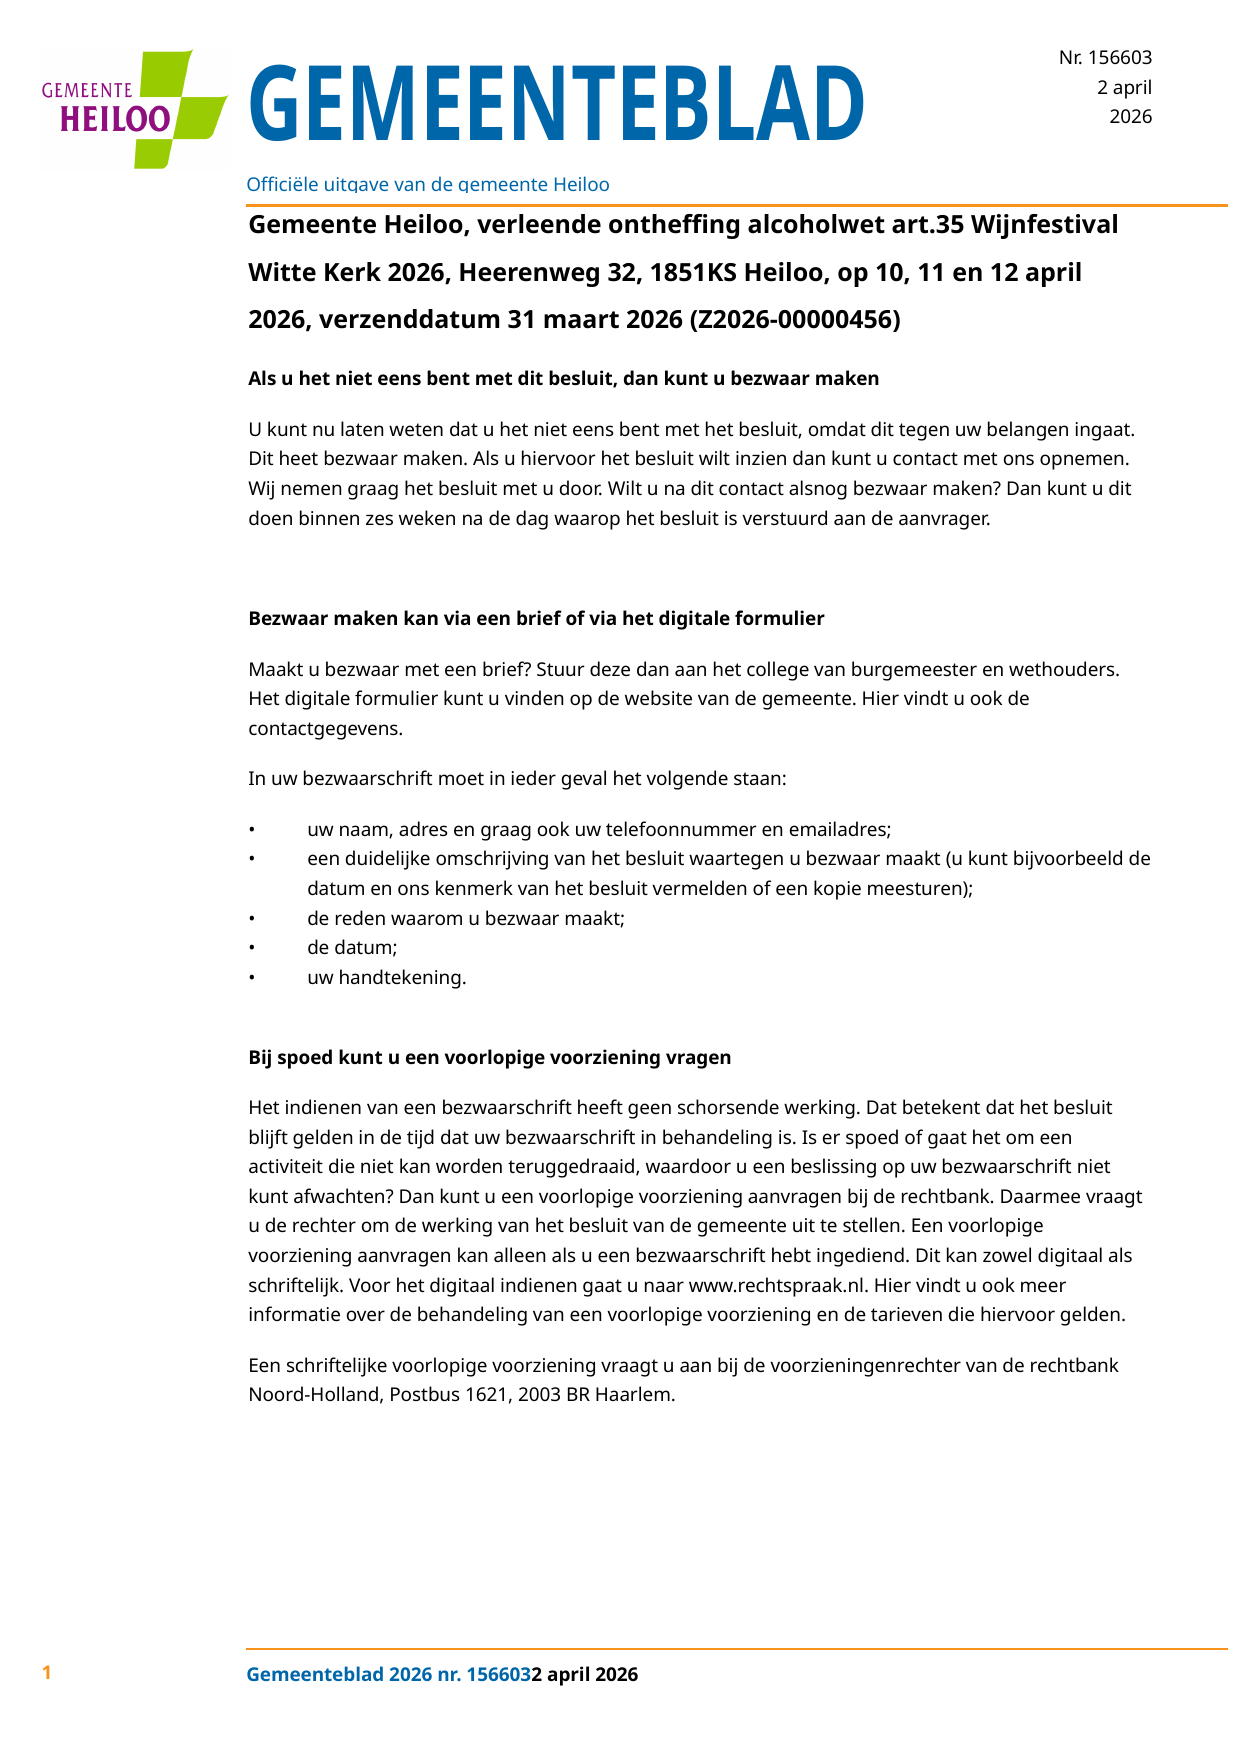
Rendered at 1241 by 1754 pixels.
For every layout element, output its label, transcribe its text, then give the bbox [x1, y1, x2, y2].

text Bezwaar maken kan via een brief of via het digitale formulier [248, 606, 1152, 631]
list de datum; [248, 934, 1152, 960]
list uw handtekening. [248, 964, 1152, 989]
list uw naam, adres en graag ook uw telefoonnummer en emailadres; [248, 816, 1152, 842]
text In uw bezwaarschrift moet in ieder geval het volgende staan: [248, 766, 1152, 791]
text Het indienen van een bezwaarschrift heeft geen schorsende werking. Dat betekent dat het besluit blijft gelden in de tijd dat uw bezwaarschrift in behandeling is. Is er spoed of gaat het om een activiteit die niet kan worden teruggedraaid, waardoor u een beslissing op uw bezwaarschrift niet kunt afwachten? Dan kunt u een voorlopige voorziening aanvragen bij de rechtbank. Daarmee vraagt u de rechter om de werking van het besluit van de gemeente uit te stellen. Een voorlopige voorziening aanvragen kan alleen als u een bezwaarschrift hebt ingediend. Dit kan zowel digitaal als schriftelijk. Voor het digitaal indienen gaat u naar www.rechtspraak.nl. Hier vindt u ook meer informatie over de behandeling van een voorlopige voorziening en de tarieven die hiervoor gelden. [248, 1094, 1152, 1327]
text U kunt nu laten weten dat u het niet eens bent met het besluit, omdat dit tegen uw belangen ingaat. Dit heet bezwaar maken. Als u hiervoor het besluit wilt inzien dan kunt u contact met ons opnemen. Wij nemen graag het besluit met u door. Wilt u na dit contact alsnog bezwaar maken? Dan kunt u dit doen binnen zes weken na de dag waarop het besluit is verstuurd aan de aanvrager. [248, 416, 1152, 530]
text Maakt u bezwaar met een brief? Stuur deze dan aan het college van burgemeester en wethouders. Het digitale formulier kunt u vinden op de website van de gemeente. Hier vindt u ook de contactgegevens. [248, 656, 1152, 741]
picture [41, 47, 231, 172]
text Als u het niet eens bent met dit besluit, dan kunt u bezwaar maken [248, 366, 1152, 391]
text Een schriftelijke voorlopige voorziening vraagt u aan bij de voorzieningenrechter van de rechtbank Noord-Holland, Postbus 1621, 2003 BR Haarlem. [248, 1352, 1152, 1407]
text Bij spoed kunt u een voorlopige voorziening vragen [248, 1044, 1152, 1069]
list een duidelijke omschrijving van het besluit waartegen u bezwaar maakt (u kunt bijvoorbeeld de datum en ons kenmerk van het besluit vermelden of een kopie meesturen); [248, 846, 1152, 901]
list de reden waarom u bezwaar maakt; [248, 905, 1152, 930]
text Gemeente Heiloo, verleende ontheffing alcoholwet art.35 Wijnfestival Witte Kerk 2026, Heerenweg 32, 1851KS Heiloo, op 10, 11 en 12 april 2026, verzenddatum 31 maart 2026 (Z2026-00000456) [248, 207, 1152, 336]
